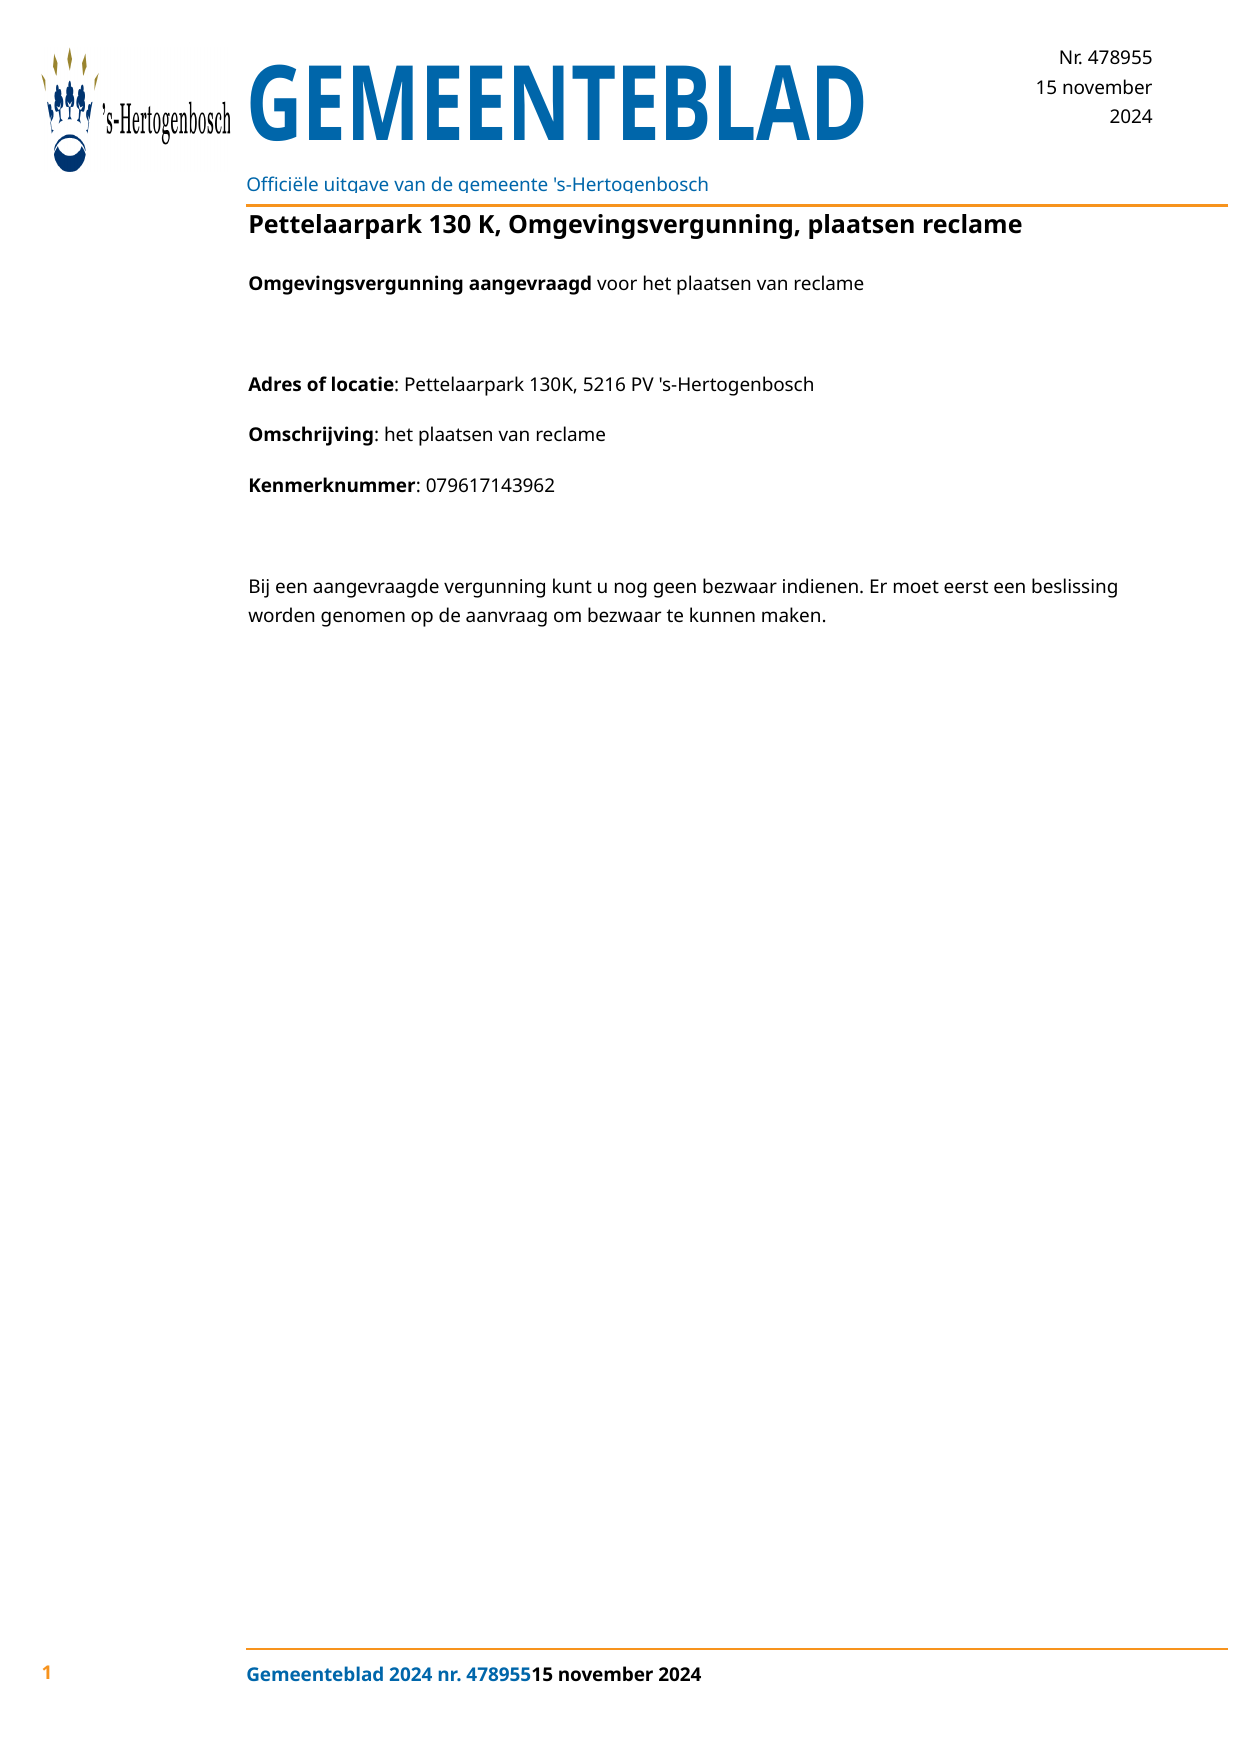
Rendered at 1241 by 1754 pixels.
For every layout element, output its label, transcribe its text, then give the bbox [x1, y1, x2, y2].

text Omgevingsvergunning aangevraagd voor het plaatsen van reclame [248, 270, 1152, 296]
text Pettelaarpark 130 K, Omgevingsvergunning, plaatsen reclame [248, 207, 1152, 241]
text Bij een aangevraagde vergunning kunt u nog geen bezwaar indienen. Er moet eerst een beslissing worden genomen op de aanvraag om bezwaar te kunnen maken. [248, 573, 1152, 628]
picture [41, 47, 231, 172]
text Omschrijving: het plaatsen van reclame [248, 422, 1152, 447]
text Kenmerknummer: 079617143962 [248, 472, 1152, 498]
text Adres of locatie: Pettelaarpark 130K, 5216 PV 's-Hertogenbosch [248, 371, 1152, 397]
